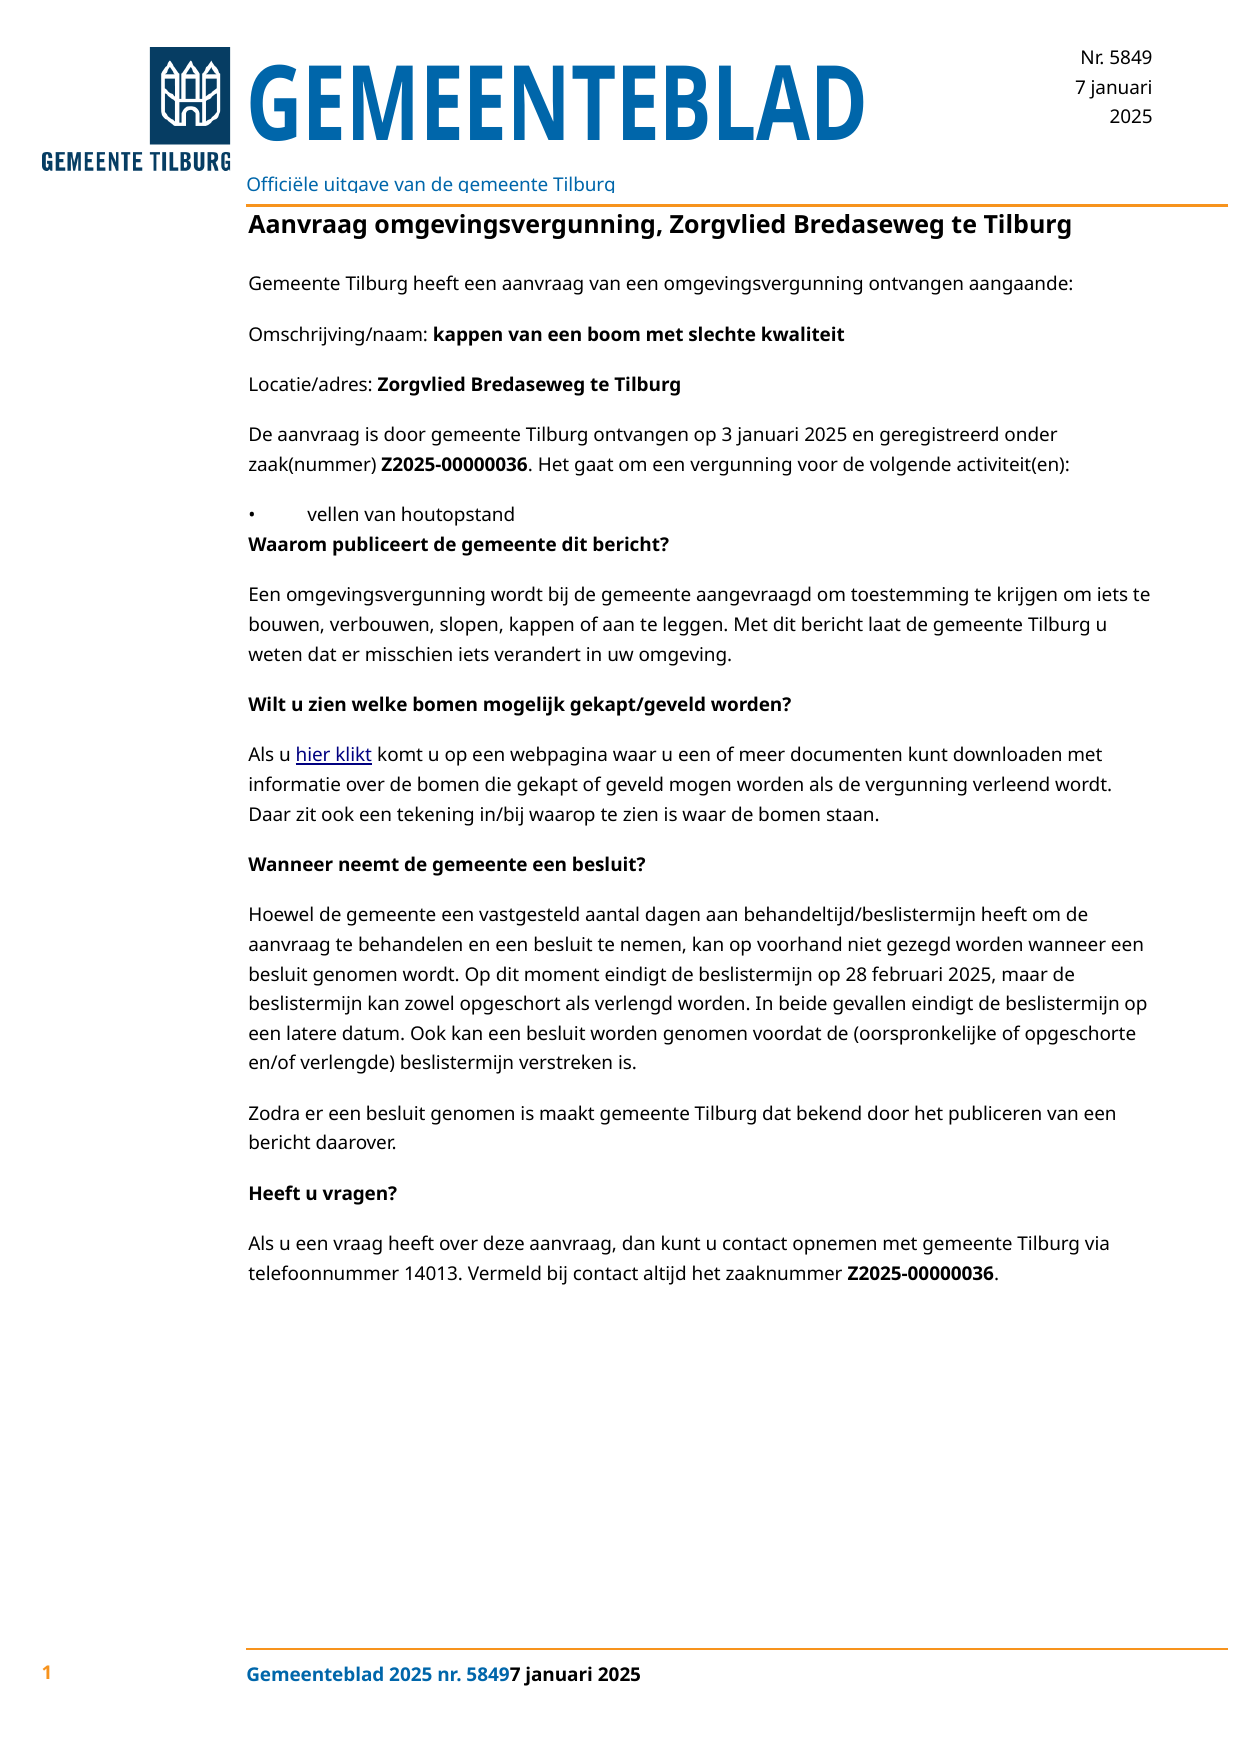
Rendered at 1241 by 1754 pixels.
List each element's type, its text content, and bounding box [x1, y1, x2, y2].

list vellen van houtopstand [248, 502, 1152, 527]
text De aanvraag is door gemeente Tilburg ontvangen op 3 januari 2025 en geregistreerd onder zaak(nummer) Z2025-00000036. Het gaat om een vergunning voor de volgende activiteit(en): [248, 422, 1152, 477]
text Zodra er een besluit genomen is maakt gemeente Tilburg dat bekend door het publiceren van een bericht daarover. [248, 1100, 1152, 1155]
text Wanneer neemt de gemeente een besluit? [248, 851, 1152, 877]
text Als u een vraag heeft over deze aanvraag, dan kunt u contact opnemen met gemeente Tilburg via telefoonnummer 14013. Vermeld bij contact altijd het zaaknummer Z2025-00000036. [248, 1230, 1152, 1286]
text Gemeente Tilburg heeft een aanvraag van een omgevingsvergunning ontvangen aangaande: [248, 270, 1152, 296]
text Aanvraag omgevingsvergunning, Zorgvlied Bredaseweg te Tilburg [248, 207, 1152, 241]
text Heeft u vragen? [248, 1180, 1152, 1206]
text Omschrijving/naam: kappen van een boom met slechte kwaliteit [248, 321, 1152, 346]
text Waarom publiceert de gemeente dit bericht? [248, 531, 1152, 557]
picture [41, 47, 231, 172]
text Als u hier klikt komt u op een webpagina waar u een of meer documenten kunt downloaden met informatie over de bomen die gekapt of geveld mogen worden als de vergunning verleend wordt. Daar zit ook een tekening in/bij waarop te zien is waar de bomen staan. [248, 742, 1152, 826]
text Een omgevingsvergunning wordt bij de gemeente aangevraagd om toestemming te krijgen om iets te bouwen, verbouwen, slopen, kappen of aan te leggen. Met dit bericht laat de gemeente Tilburg u weten dat er misschien iets verandert in uw omgeving. [248, 582, 1152, 666]
text Locatie/adres: Zorgvlied Bredaseweg te Tilburg [248, 371, 1152, 397]
text Wilt u zien welke bomen mogelijk gekapt/geveld worden? [248, 691, 1152, 717]
text Hoewel de gemeente een vastgesteld aantal dagen aan behandeltijd/beslistermijn heeft om de aanvraag te behandelen en een besluit te nemen, kan op voorhand niet gezegd worden wanneer een besluit genomen wordt. Op dit moment eindigt de beslistermijn op 28 februari 2025, maar de beslistermijn kan zowel opgeschort als verlengd worden. In beide gevallen eindigt de beslistermijn op een latere datum. Ook kan een besluit worden genomen voordat de (oorspronkelijke of opgeschorte en/of verlengde) beslistermijn verstreken is. [248, 902, 1152, 1075]
